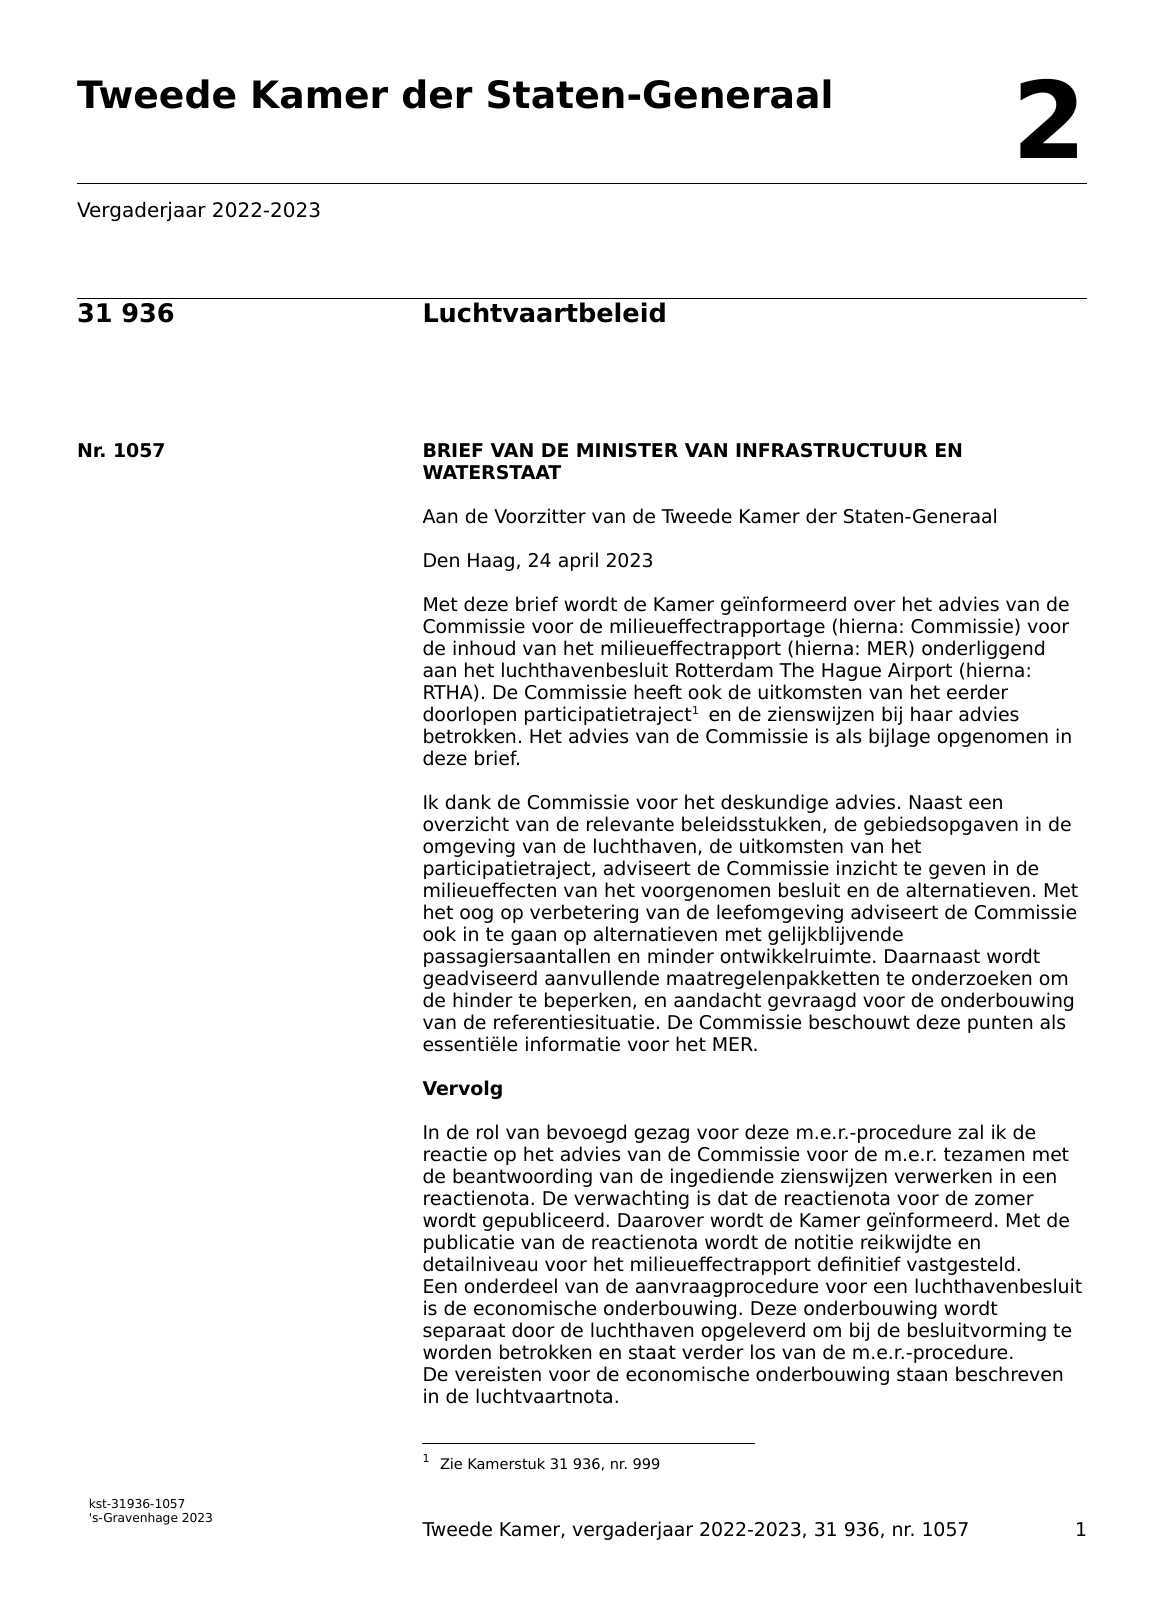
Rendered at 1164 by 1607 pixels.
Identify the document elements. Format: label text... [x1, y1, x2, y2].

subtitle Nr. 1057 BRIEF VAN DE MINISTER VAN INFRASTRUCTUUR EN WATERSTAAT [77, 440, 1087, 484]
subtitle 31 936 Luchtvaartbeleid [77, 299, 1087, 329]
text Met deze brief wordt de Kamer geïnformeerd over het advies van de Commissie voor de milieueffectrapportage (hierna: Commissie) voor de inhoud van het milieueffectrapport (hierna: MER) onderliggend aan het luchthavenbesluit Rotterdam The Hague Airport (hierna: RTHA). De Commissie heeft ook de uitkomsten van het eerder doorlopen participatietraject en de zienswijzen bij haar advies betrokken. Het advies van de Commissie is als bijlage opgenomen in deze brief. [422, 594, 1087, 770]
text Ik dank de Commissie voor het deskundige advies. Naast een overzicht van de relevante beleidsstukken, de gebiedsopgaven in de omgeving van de luchthaven, de uitkomsten van het participatietraject, adviseert de Commissie inzicht te geven in de milieueffecten van het voorgenomen besluit en de alternatieven. Met het oog op verbetering van de leefomgeving adviseert de Commissie ook in te gaan op alternatieven met gelijkblijvende passagiersaantallen en minder ontwikkelruimte. Daarnaast wordt geadviseerd aanvullende maatregelenpakketten te onderzoeken om de hinder te beperken, en aandacht gevraagd voor de onderbouwing van de referentiesituatie. De Commissie beschouwt deze punten als essentiële informatie voor het MER. [422, 792, 1087, 1056]
text Zie Kamerstuk 31 936, nr. 999 [422, 1452, 1087, 1474]
table_cell Vergaderjaar 2022-2023 [77, 184, 1087, 298]
text In de rol van bevoegd gezag voor deze m.e.r.-procedure zal ik de reactie op het advies van de Commissie voor de m.e.r. tezamen met de beantwoording van de ingediende zienswijzen verwerken in een reactienota. De verwachting is dat de reactienota voor de zomer wordt gepubliceerd. Daarover wordt de Kamer geïnformeerd. Met de publicatie van de reactienota wordt de notitie reikwijdte en detailniveau voor het milieueffectrapport definitief vastgesteld. [422, 1122, 1087, 1276]
table_header 2 [886, 59, 1087, 183]
text Aan de Voorzitter van de Tweede Kamer der Staten-Generaal [422, 506, 1087, 528]
subtitle Vervolg [422, 1078, 1087, 1100]
text Den Haag, 24 april 2023 [422, 550, 1087, 572]
text kst-31936-1057 [88, 1497, 323, 1511]
text 's-Gravenhage 2023 [88, 1511, 323, 1525]
table_header Tweede Kamer der Staten-Generaal [77, 59, 886, 183]
text De vereisten voor de economische onderbouwing staan beschreven in de luchtvaartnota. [422, 1364, 1087, 1408]
text Een onderdeel van de aanvraagprocedure voor een luchthavenbesluit is de economische onderbouwing. Deze onderbouwing wordt separaat door de luchthaven opgeleverd om bij de besluitvorming te worden betrokken en staat verder los van de m.e.r.-procedure. [422, 1276, 1087, 1364]
